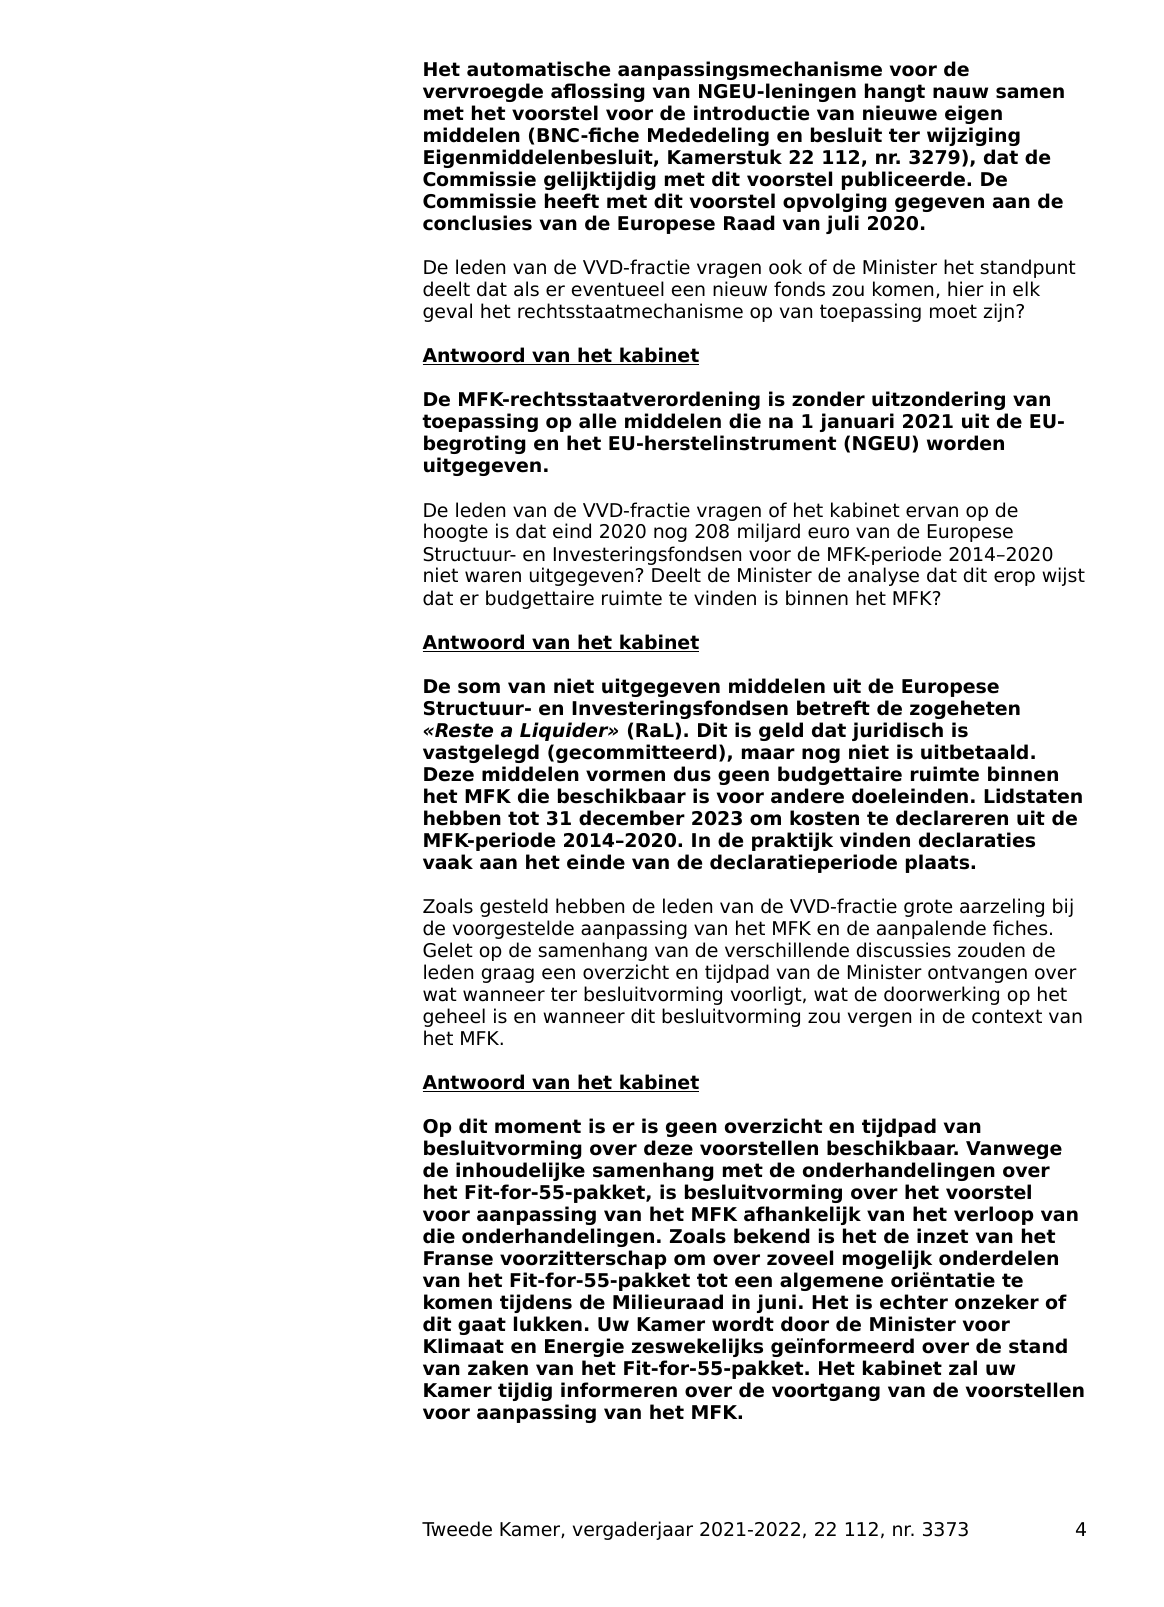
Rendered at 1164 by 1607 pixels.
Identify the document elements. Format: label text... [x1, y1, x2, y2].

text De som van niet uitgegeven middelen uit de Europese Structuur- en Investeringsfondsen betreft de zogeheten «Reste a Liquider» (RaL). Dit is geld dat juridisch is vastgelegd (gecommitteerd), maar nog niet is uitbetaald. Deze middelen vormen dus geen budgettaire ruimte binnen het MFK die beschikbaar is voor andere doeleinden. Lidstaten hebben tot 31 december 2023 om kosten te declareren uit de MFK-periode 2014–2020. In de praktijk vinden declaraties vaak aan het einde van de declaratieperiode plaats. [422, 676, 1087, 873]
text De leden van de VVD-fractie vragen of het kabinet ervan op de hoogte is dat eind 2020 nog 208 miljard euro van de Europese Structuur- en Investeringsfondsen voor de MFK-periode 2014–2020 niet waren uitgegeven? Deelt de Minister de analyse dat dit erop wijst dat er budgettaire ruimte te vinden is binnen het MFK? [422, 499, 1087, 609]
text Zoals gesteld hebben de leden van de VVD-fractie grote aarzeling bij de voorgestelde aanpassing van het MFK en de aanpalende fiches. Gelet op de samenhang van de verschillende discussies zouden de leden graag een overzicht en tijdpad van de Minister ontvangen over wat wanneer ter besluitvorming voorligt, wat de doorwerking op het geheel is en wanneer dit besluitvorming zou vergen in de context van het MFK. [422, 896, 1087, 1049]
text De MFK-rechtsstaatverordening is zonder uitzondering van toepassing op alle middelen die na 1 januari 2021 uit de EU-begroting en het EU-herstelinstrument (NGEU) worden uitgegeven. [422, 389, 1087, 477]
subtitle Antwoord van het kabinet [422, 632, 1087, 653]
text De leden van de VVD-fractie vragen ook of de Minister het standpunt deelt dat als er eventueel een nieuw fonds zou komen, hier in elk geval het rechtsstaatmechanisme op van toepassing moet zijn? [422, 257, 1087, 323]
subtitle Antwoord van het kabinet [422, 1072, 1087, 1094]
text Op dit moment is er is geen overzicht en tijdpad van besluitvorming over deze voorstellen beschikbaar. Vanwege de inhoudelijke samenhang met de onderhandelingen over het Fit-for-55-pakket, is besluitvorming over het voorstel voor aanpassing van het MFK afhankelijk van het verloop van die onderhandelingen. Zoals bekend is het de inzet van het Franse voorzitterschap om over zoveel mogelijk onderdelen van het Fit-for-55-pakket tot een algemene oriëntatie te komen tijdens de Milieuraad in juni. Het is echter onzeker of dit gaat lukken. Uw Kamer wordt door de Minister voor Klimaat en Energie zeswekelijks geïnformeerd over de stand van zaken van het Fit-for-55-pakket. Het kabinet zal uw Kamer tijdig informeren over de voortgang van de voorstellen voor aanpassing van het MFK. [422, 1116, 1087, 1424]
text Het automatische aanpassingsmechanisme voor de vervroegde aflossing van NGEU-leningen hangt nauw samen met het voorstel voor de introductie van nieuwe eigen middelen (BNC-fiche Mededeling en besluit ter wijziging Eigenmiddelenbesluit, Kamerstuk 22 112, nr. 3279), dat de Commissie gelijktijdig met dit voorstel publiceerde. De Commissie heeft met dit voorstel opvolging gegeven aan de conclusies van de Europese Raad van juli 2020. [422, 59, 1087, 235]
subtitle Antwoord van het kabinet [422, 345, 1087, 367]
